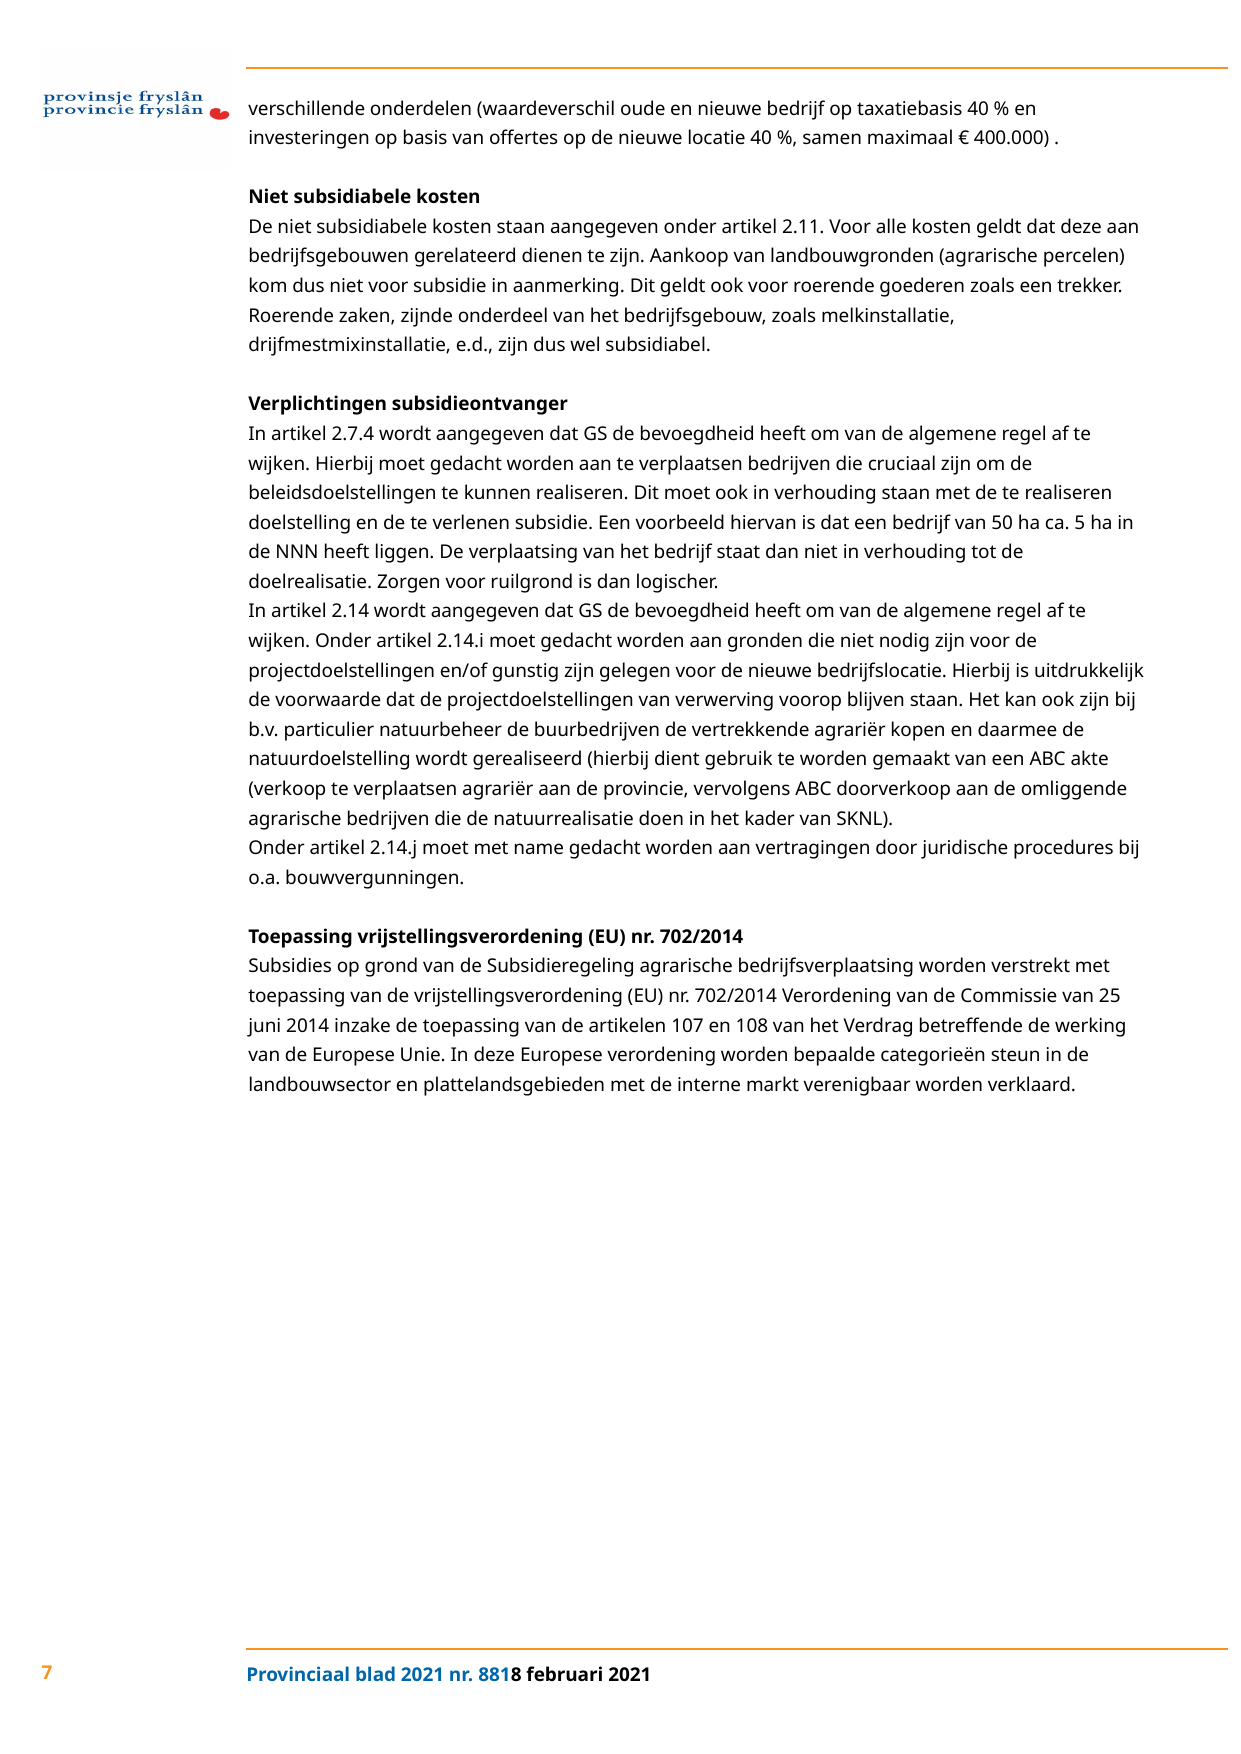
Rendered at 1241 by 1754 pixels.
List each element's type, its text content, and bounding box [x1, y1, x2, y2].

text Onder artikel 2.14.j moet met name gedacht worden aan vertragingen door juridische procedures bij o.a. bouwvergunningen. [248, 834, 1152, 890]
text In artikel 2.14 wordt aangegeven dat GS de bevoegdheid heeft om van de algemene regel af te wijken. Onder artikel 2.14.i moet gedacht worden aan gronden die niet nodig zijn voor de projectdoelstellingen en/of gunstig zijn gelegen voor de nieuwe bedrijfslocatie. Hierbij is uitdrukkelijk de voorwaarde dat de projectdoelstellingen van verwerving voorop blijven staan. Het kan ook zijn bij b.v. particulier natuurbeheer de buurbedrijven de vertrekkende agrariër kopen en daarmee de natuurdoelstelling wordt gerealiseerd (hierbij dient gebruik te worden gemaakt van een ABC akte (verkoop te verplaatsen agrariër aan de provincie, vervolgens ABC doorverkoop aan de omliggende agrarische bedrijven die de natuurrealisatie doen in het kader van SKNL). [248, 598, 1152, 831]
text verschillende onderdelen (waardeverschil oude en nieuwe bedrijf op taxatiebasis 40 % en investeringen op basis van offertes op de nieuwe locatie 40 %, samen maximaal € 400.000) . [248, 95, 1152, 150]
text Niet subsidiabele kosten [248, 183, 1152, 209]
text Subsidies op grond van de Subsidieregeling agrarische bedrijfsverplaatsing worden verstrekt met toepassing van de vrijstellingsverordening (EU) nr. 702/2014 Verordening van de Commissie van 25 juni 2014 inzake de toepassing van de artikelen 107 en 108 van het Verdrag betreffende de werking van de Europese Unie. In deze Europese verordening worden bepaalde categorieën steun in de landbouwsector en plattelandsgebieden met de interne markt verenigbaar worden verklaard. [248, 953, 1152, 1097]
text Verplichtingen subsidieontvanger [248, 391, 1152, 416]
picture [41, 47, 231, 172]
text In artikel 2.7.4 wordt aangegeven dat GS de bevoegdheid heeft om van de algemene regel af te wijken. Hierbij moet gedacht worden aan te verplaatsen bedrijven die cruciaal zijn om de beleidsdoelstellingen te kunnen realiseren. Dit moet ook in verhouding staan met de te realiseren doelstelling en de te verlenen subsidie. Een voorbeeld hiervan is dat een bedrijf van 50 ha ca. 5 ha in de NNN heeft liggen. De verplaatsing van het bedrijf staat dan niet in verhouding tot de doelrealisatie. Zorgen voor ruilgrond is dan logischer. [248, 420, 1152, 594]
text Toepassing vrijstellingsverordening (EU) nr. 702/2014 [248, 923, 1152, 949]
text De niet subsidiabele kosten staan aangegeven onder artikel 2.11. Voor alle kosten geldt dat deze aan bedrijfsgebouwen gerelateerd dienen te zijn. Aankoop van landbouwgronden (agrarische percelen) kom dus niet voor subsidie in aanmerking. Dit geldt ook voor roerende goederen zoals een trekker. Roerende zaken, zijnde onderdeel van het bedrijfsgebouw, zoals melkinstallatie, drijfmestmixinstallatie, e.d., zijn dus wel subsidiabel. [248, 213, 1152, 357]
